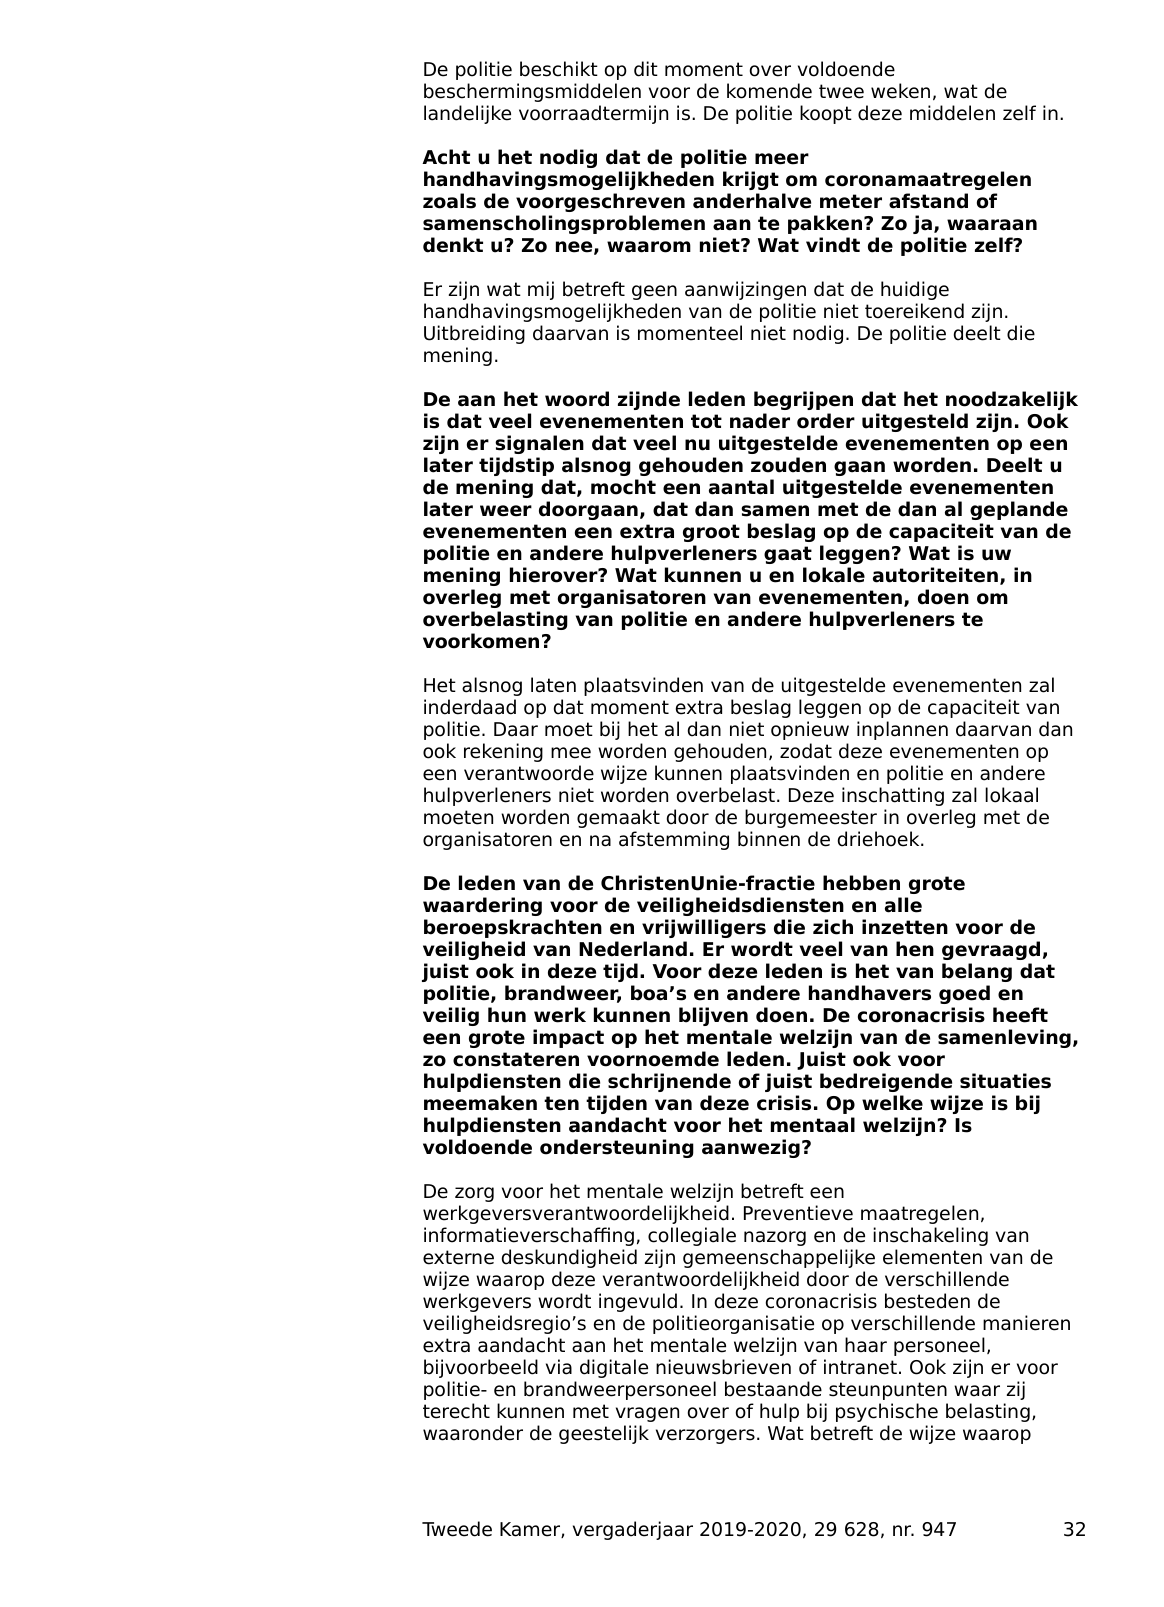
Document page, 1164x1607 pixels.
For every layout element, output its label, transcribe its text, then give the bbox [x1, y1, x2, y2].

text De politie beschikt op dit moment over voldoende beschermingsmiddelen voor de komende twee weken, wat de landelijke voorraadtermijn is. De politie koopt deze middelen zelf in. [422, 59, 1087, 125]
text De leden van de ChristenUnie-fractie hebben grote waardering voor de veiligheidsdiensten en alle beroepskrachten en vrijwilligers die zich inzetten voor de veiligheid van Nederland. Er wordt veel van hen gevraagd, juist ook in deze tijd. Voor deze leden is het van belang dat politie, brandweer, boa’s en andere handhavers goed en veilig hun werk kunnen blijven doen. De coronacrisis heeft een grote impact op het mentale welzijn van de samenleving, zo constateren voornoemde leden. Juist ook voor hulpdiensten die schrijnende of juist bedreigende situaties meemaken ten tijden van deze crisis. Op welke wijze is bij hulpdiensten aandacht voor het mentaal welzijn? Is voldoende ondersteuning aanwezig? [422, 873, 1087, 1159]
text Er zijn wat mij betreft geen aanwijzingen dat de huidige handhavingsmogelijkheden van de politie niet toereikend zijn. Uitbreiding daarvan is momenteel niet nodig. De politie deelt die mening. [422, 279, 1087, 367]
text De zorg voor het mentale welzijn betreft een werkgeversverantwoordelijkheid. Preventieve maatregelen, informatieverschaffing, collegiale nazorg en de inschakeling van externe deskundigheid zijn gemeenschappelijke elementen van de wijze waarop deze verantwoordelijkheid door de verschillende werkgevers wordt ingevuld. In deze coronacrisis besteden de veiligheidsregio’s en de politieorganisatie op verschillende manieren extra aandacht aan het mentale welzijn van haar personeel, bijvoorbeeld via digitale nieuwsbrieven of intranet. Ook zijn er voor politie- en brandweerpersoneel bestaande steunpunten waar zij terecht kunnen met vragen over of hulp bij psychische belasting, waaronder de geestelijk verzorgers. Wat betreft de wijze waarop [422, 1181, 1087, 1445]
text Het alsnog laten plaatsvinden van de uitgestelde evenementen zal inderdaad op dat moment extra beslag leggen op de capaciteit van politie. Daar moet bij het al dan niet opnieuw inplannen daarvan dan ook rekening mee worden gehouden, zodat deze evenementen op een verantwoorde wijze kunnen plaatsvinden en politie en andere hulpverleners niet worden overbelast. Deze inschatting zal lokaal moeten worden gemaakt door de burgemeester in overleg met de organisatoren en na afstemming binnen de driehoek. [422, 675, 1087, 851]
text Acht u het nodig dat de politie meer handhavingsmogelijkheden krijgt om coronamaatregelen zoals de voorgeschreven anderhalve meter afstand of samenscholingsproblemen aan te pakken? Zo ja, waaraan denkt u? Zo nee, waarom niet? Wat vindt de politie zelf? [422, 147, 1087, 257]
text De aan het woord zijnde leden begrijpen dat het noodzakelijk is dat veel evenementen tot nader order uitgesteld zijn. Ook zijn er signalen dat veel nu uitgestelde evenementen op een later tijdstip alsnog gehouden zouden gaan worden. Deelt u de mening dat, mocht een aantal uitgestelde evenementen later weer doorgaan, dat dan samen met de dan al geplande evenementen een extra groot beslag op de capaciteit van de politie en andere hulpverleners gaat leggen? Wat is uw mening hierover? Wat kunnen u en lokale autoriteiten, in overleg met organisatoren van evenementen, doen om overbelasting van politie en andere hulpverleners te voorkomen? [422, 389, 1087, 653]
